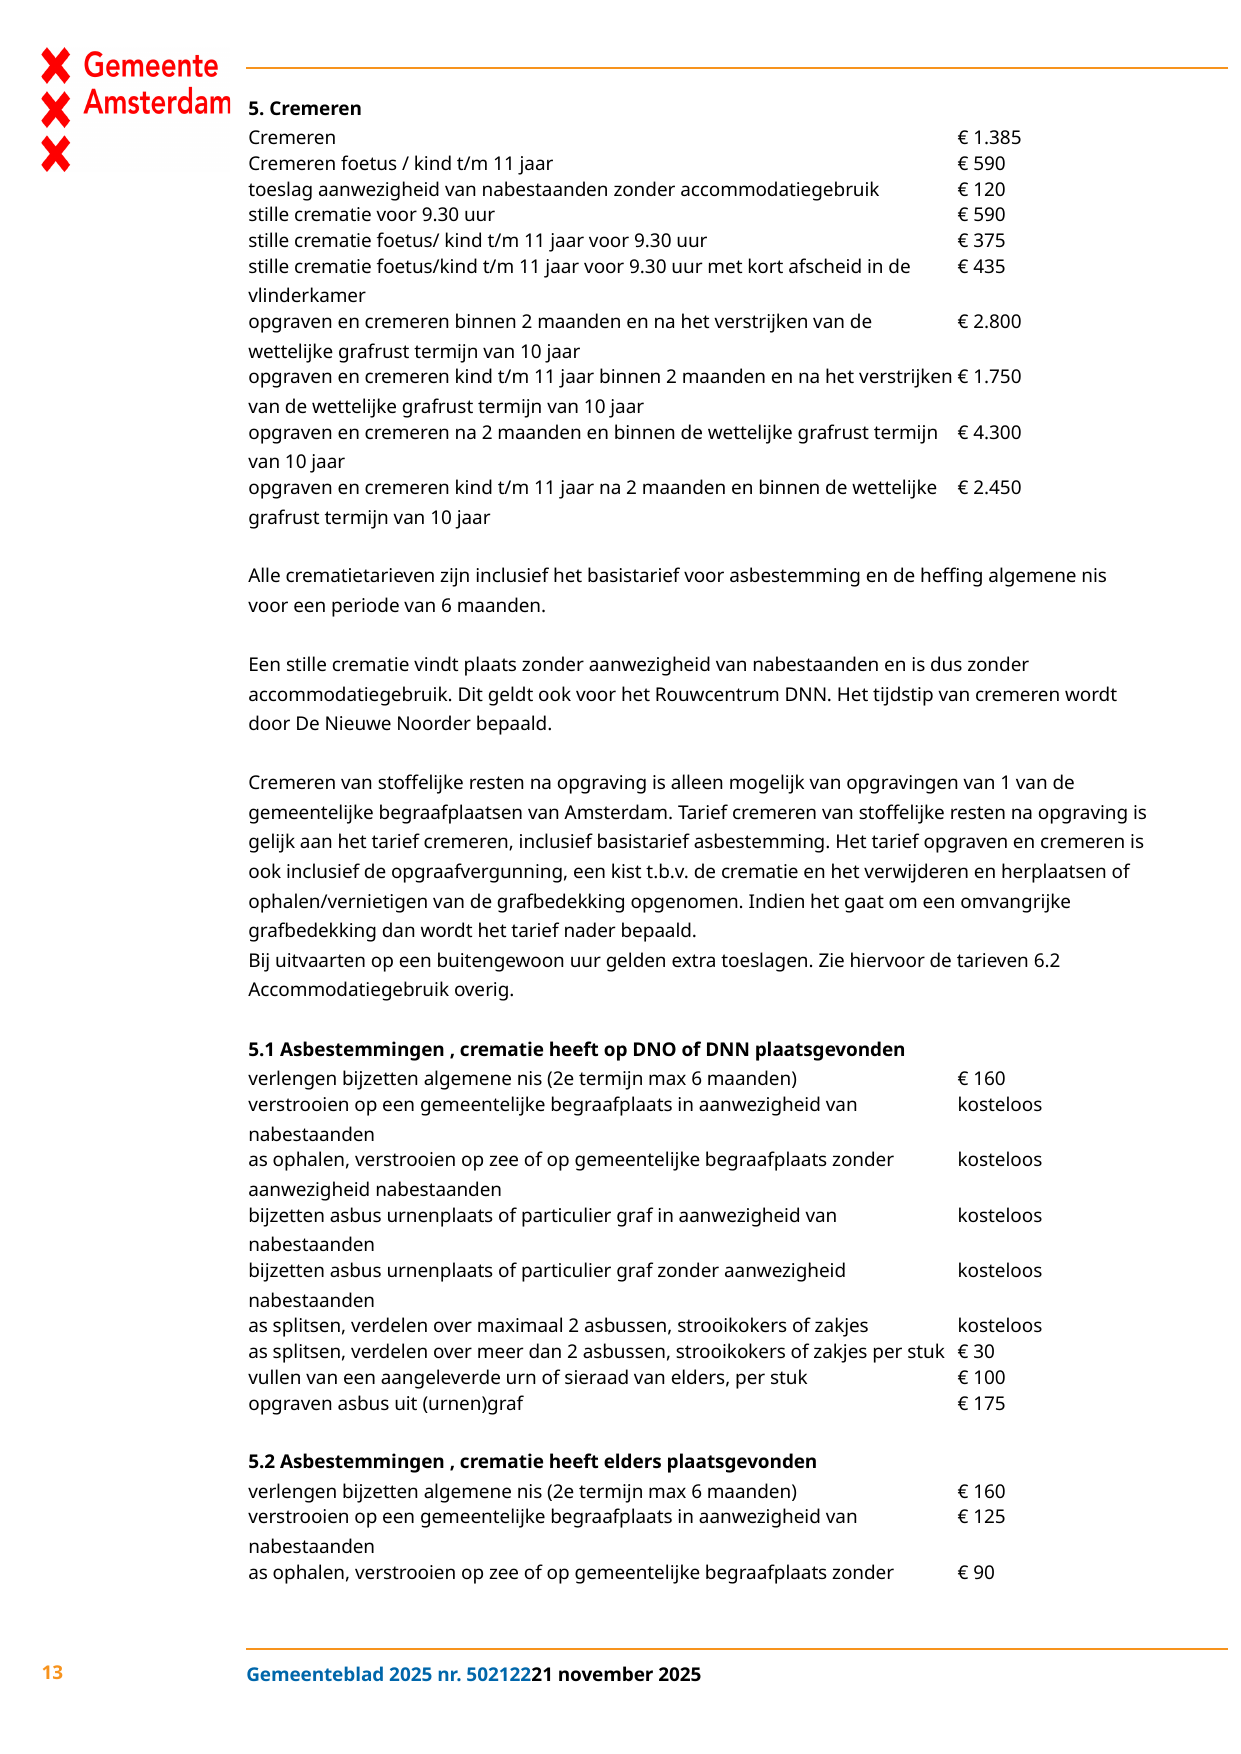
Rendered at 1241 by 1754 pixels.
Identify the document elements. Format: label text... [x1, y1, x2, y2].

table_header € 160 [958, 1478, 1152, 1504]
table_cell stille crematie foetus/ kind t/m 11 jaar voor 9.30 uur [248, 228, 957, 253]
table_cell opgraven en cremeren na 2 maanden en binnen de wettelijke grafrust termijn van 10 jaar [248, 419, 957, 474]
table_cell bijzetten asbus urnenplaats of particulier graf in aanwezigheid van nabestaanden [248, 1202, 957, 1257]
table_cell € 590 [958, 150, 1152, 176]
table_cell kosteloos [958, 1313, 1152, 1338]
table_cell € 125 [958, 1504, 1152, 1559]
table_cell stille crematie foetus/kind t/m 11 jaar voor 9.30 uur met kort afscheid in de vlinderkamer [248, 253, 957, 308]
text 5.2 Asbestemmingen , crematie heeft elders plaatsgevonden [248, 1448, 1152, 1474]
table_cell € 2.800 [958, 309, 1152, 364]
table_cell kosteloos [958, 1091, 1152, 1147]
table_cell as splitsen, verdelen over meer dan 2 asbussen, strooikokers of zakjes per stuk [248, 1338, 957, 1364]
table_cell € 590 [958, 202, 1152, 227]
table_cell € 375 [958, 228, 1152, 253]
table_cell opgraven asbus uit (urnen)graf [248, 1390, 957, 1415]
table_header Cremeren [248, 125, 957, 150]
text 5. Cremeren [248, 95, 1152, 121]
table_cell bijzetten asbus urnenplaats of particulier graf zonder aanwezigheid nabestaanden [248, 1257, 957, 1312]
table_cell verstrooien op een gemeentelijke begraafplaats in aanwezigheid van nabestaanden [248, 1091, 957, 1147]
table_cell € 175 [958, 1390, 1152, 1415]
table_cell opgraven en cremeren kind t/m 11 jaar binnen 2 maanden en na het verstrijken van de wettelijke grafrust termijn van 10 jaar [248, 364, 957, 419]
text Alle crematietarieven zijn inclusief het basistarief voor asbestemming en de heffing algemene nis voor een periode van 6 maanden. [248, 562, 1152, 618]
table_cell verstrooien op een gemeentelijke begraafplaats in aanwezigheid van nabestaanden [248, 1504, 957, 1559]
text Een stille crematie vindt plaats zonder aanwezigheid van nabestaanden en is dus zonder accommodatiegebruik. Dit geldt ook voor het Rouwcentrum DNN. Het tijdstip van cremeren wordt door De Nieuwe Noorder bepaald. [248, 651, 1152, 736]
table_header verlengen bijzetten algemene nis (2e termijn max 6 maanden) [248, 1478, 957, 1504]
picture [41, 47, 231, 172]
table_header € 1.385 [958, 125, 1152, 150]
text 5.1 Asbestemmingen , crematie heeft op DNO of DNN plaatsgevonden [248, 1036, 1152, 1062]
table_header € 160 [958, 1066, 1152, 1091]
table_cell as splitsen, verdelen over maximaal 2 asbussen, strooikokers of zakjes [248, 1313, 957, 1338]
table_cell opgraven en cremeren kind t/m 11 jaar na 2 maanden en binnen de wettelijke grafrust termijn van 10 jaar [248, 474, 957, 530]
table_cell vullen van een aangeleverde urn of sieraad van elders, per stuk [248, 1364, 957, 1390]
table_cell as ophalen, verstrooien op zee of op gemeentelijke begraafplaats zonder [248, 1559, 957, 1585]
table_header verlengen bijzetten algemene nis (2e termijn max 6 maanden) [248, 1066, 957, 1091]
table_cell toeslag aanwezigheid van nabestaanden zonder accommodatiegebruik [248, 176, 957, 202]
table_cell € 1.750 [958, 364, 1152, 419]
table_cell kosteloos [958, 1147, 1152, 1202]
table_cell € 4.300 [958, 419, 1152, 474]
table_cell as ophalen, verstrooien op zee of op gemeentelijke begraafplaats zonder aanwezigheid nabestaanden [248, 1147, 957, 1202]
table_cell € 30 [958, 1338, 1152, 1364]
table_cell € 120 [958, 176, 1152, 202]
text Bij uitvaarten op een buitengewoon uur gelden extra toeslagen. Zie hiervoor de tarieven 6.2 Accommodatiegebruik overig. [248, 947, 1152, 1002]
table_cell Cremeren foetus / kind t/m 11 jaar [248, 150, 957, 176]
text Cremeren van stoffelijke resten na opgraving is alleen mogelijk van opgravingen van 1 van de gemeentelijke begraafplaatsen van Amsterdam. Tarief cremeren van stoffelijke resten na opgraving is gelijk aan het tarief cremeren, inclusief basistarief asbestemming. Het tarief opgraven en cremeren is ook inclusief de opgraafvergunning, een kist t.b.v. de crematie en het verwijderen en herplaatsen of ophalen/vernietigen van de grafbedekking opgenomen. Indien het gaat om een omvangrijke grafbedekking dan wordt het tarief nader bepaald. [248, 769, 1152, 943]
table_cell opgraven en cremeren binnen 2 maanden en na het verstrijken van de wettelijke grafrust termijn van 10 jaar [248, 309, 957, 364]
table_cell € 100 [958, 1364, 1152, 1390]
table_cell € 2.450 [958, 474, 1152, 530]
table_cell stille crematie voor 9.30 uur [248, 202, 957, 227]
table_cell kosteloos [958, 1202, 1152, 1257]
table_cell kosteloos [958, 1257, 1152, 1312]
table_cell € 90 [958, 1559, 1152, 1585]
table_cell € 435 [958, 253, 1152, 308]
